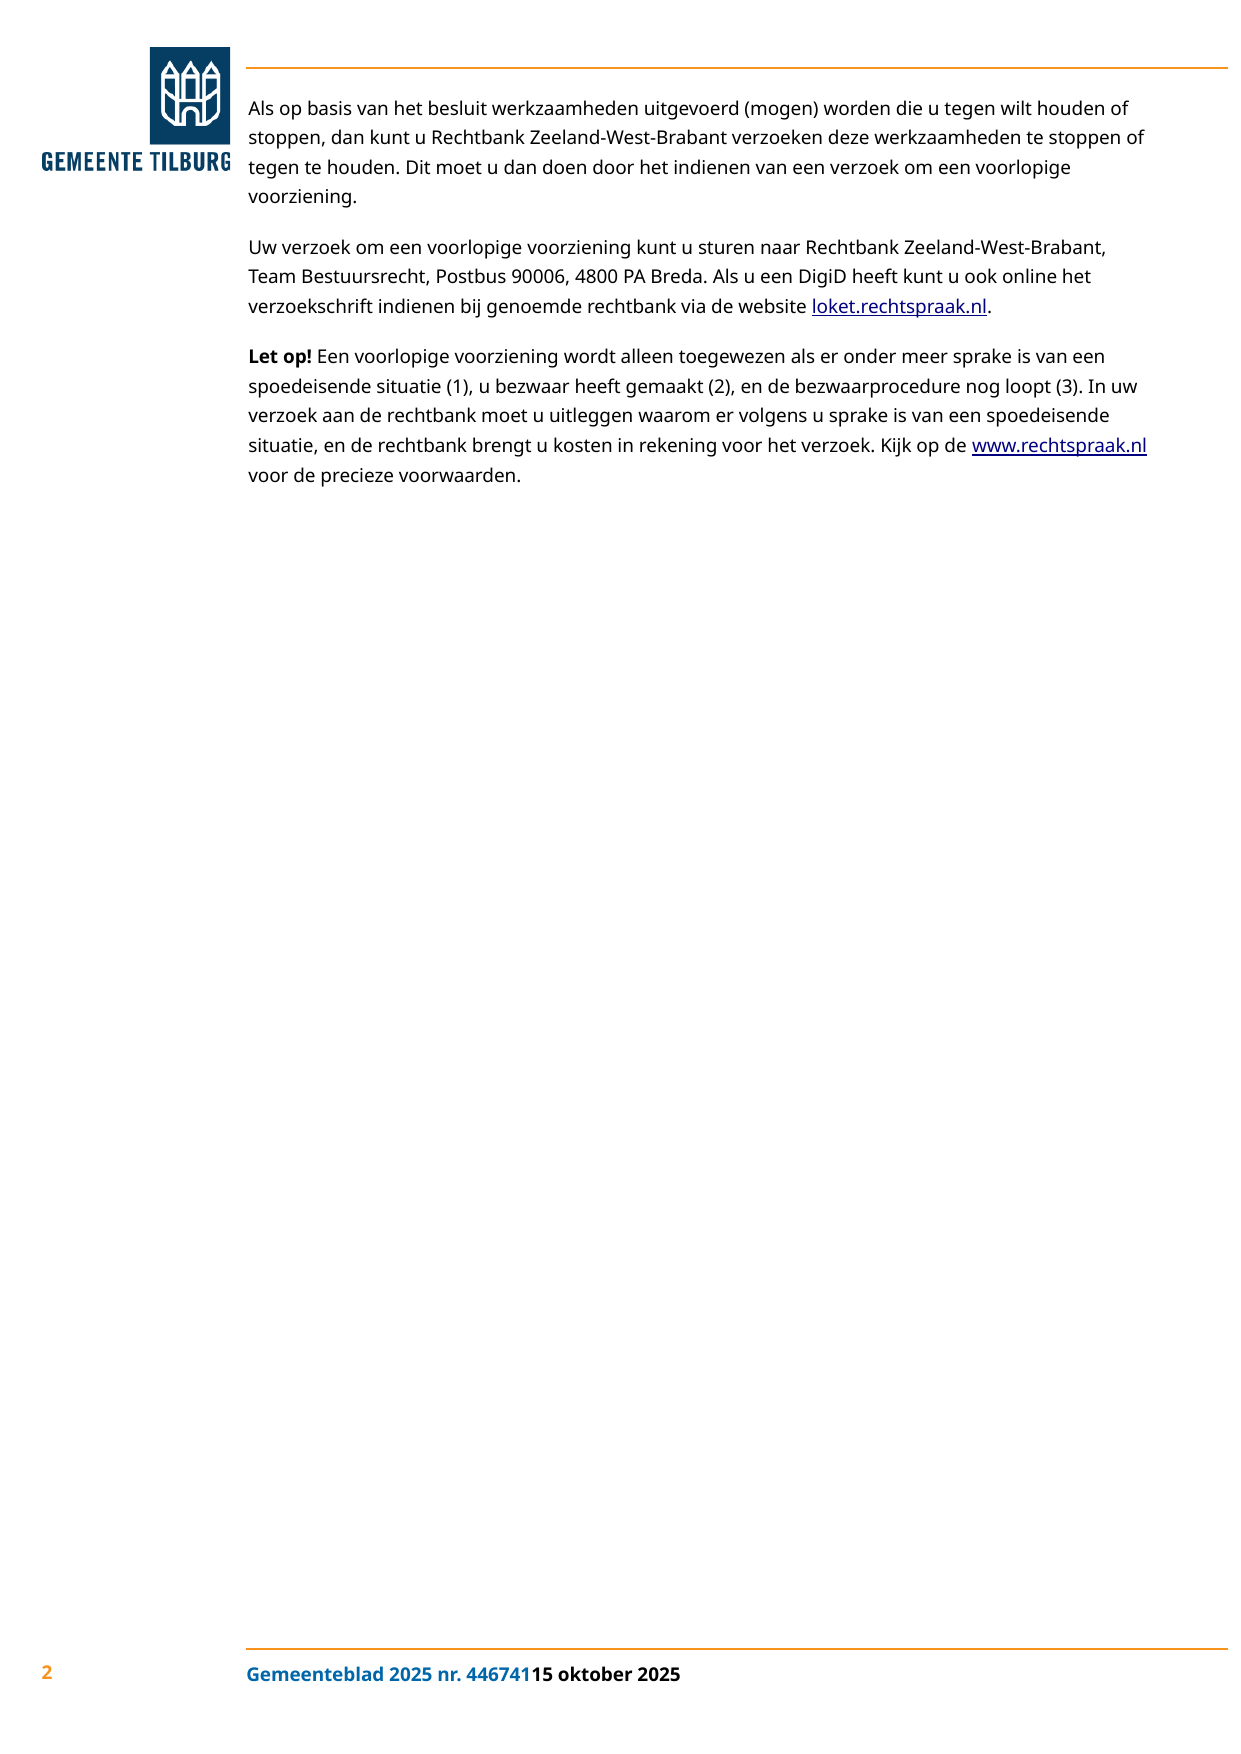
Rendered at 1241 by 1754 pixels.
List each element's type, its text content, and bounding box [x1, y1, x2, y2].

text Als op basis van het besluit werkzaamheden uitgevoerd (mogen) worden die u tegen wilt houden of stoppen, dan kunt u Rechtbank Zeeland-West-Brabant verzoeken deze werkzaamheden te stoppen of tegen te houden. Dit moet u dan doen door het indienen van een verzoek om een voorlopige voorziening. [248, 95, 1152, 209]
text Let op! Een voorlopige voorziening wordt alleen toegewezen als er onder meer sprake is van een spoedeisende situatie (1), u bezwaar heeft gemaakt (2), en de bezwaarprocedure nog loopt (3). In uw verzoek aan de rechtbank moet u uitleggen waarom er volgens u sprake is van een spoedeisende situatie, en de rechtbank brengt u kosten in rekening voor het verzoek. Kijk op de www.rechtspraak.nl voor de precieze voorwaarden. [248, 343, 1152, 488]
text Uw verzoek om een voorlopige voorziening kunt u sturen naar Rechtbank Zeeland-West-Brabant, Team Bestuursrecht, Postbus 90006, 4800 PA Breda. Als u een DigiD heeft kunt u ook online het verzoekschrift indienen bij genoemde rechtbank via de website loket.rechtspraak.nl. [248, 234, 1152, 319]
picture [41, 47, 231, 172]
